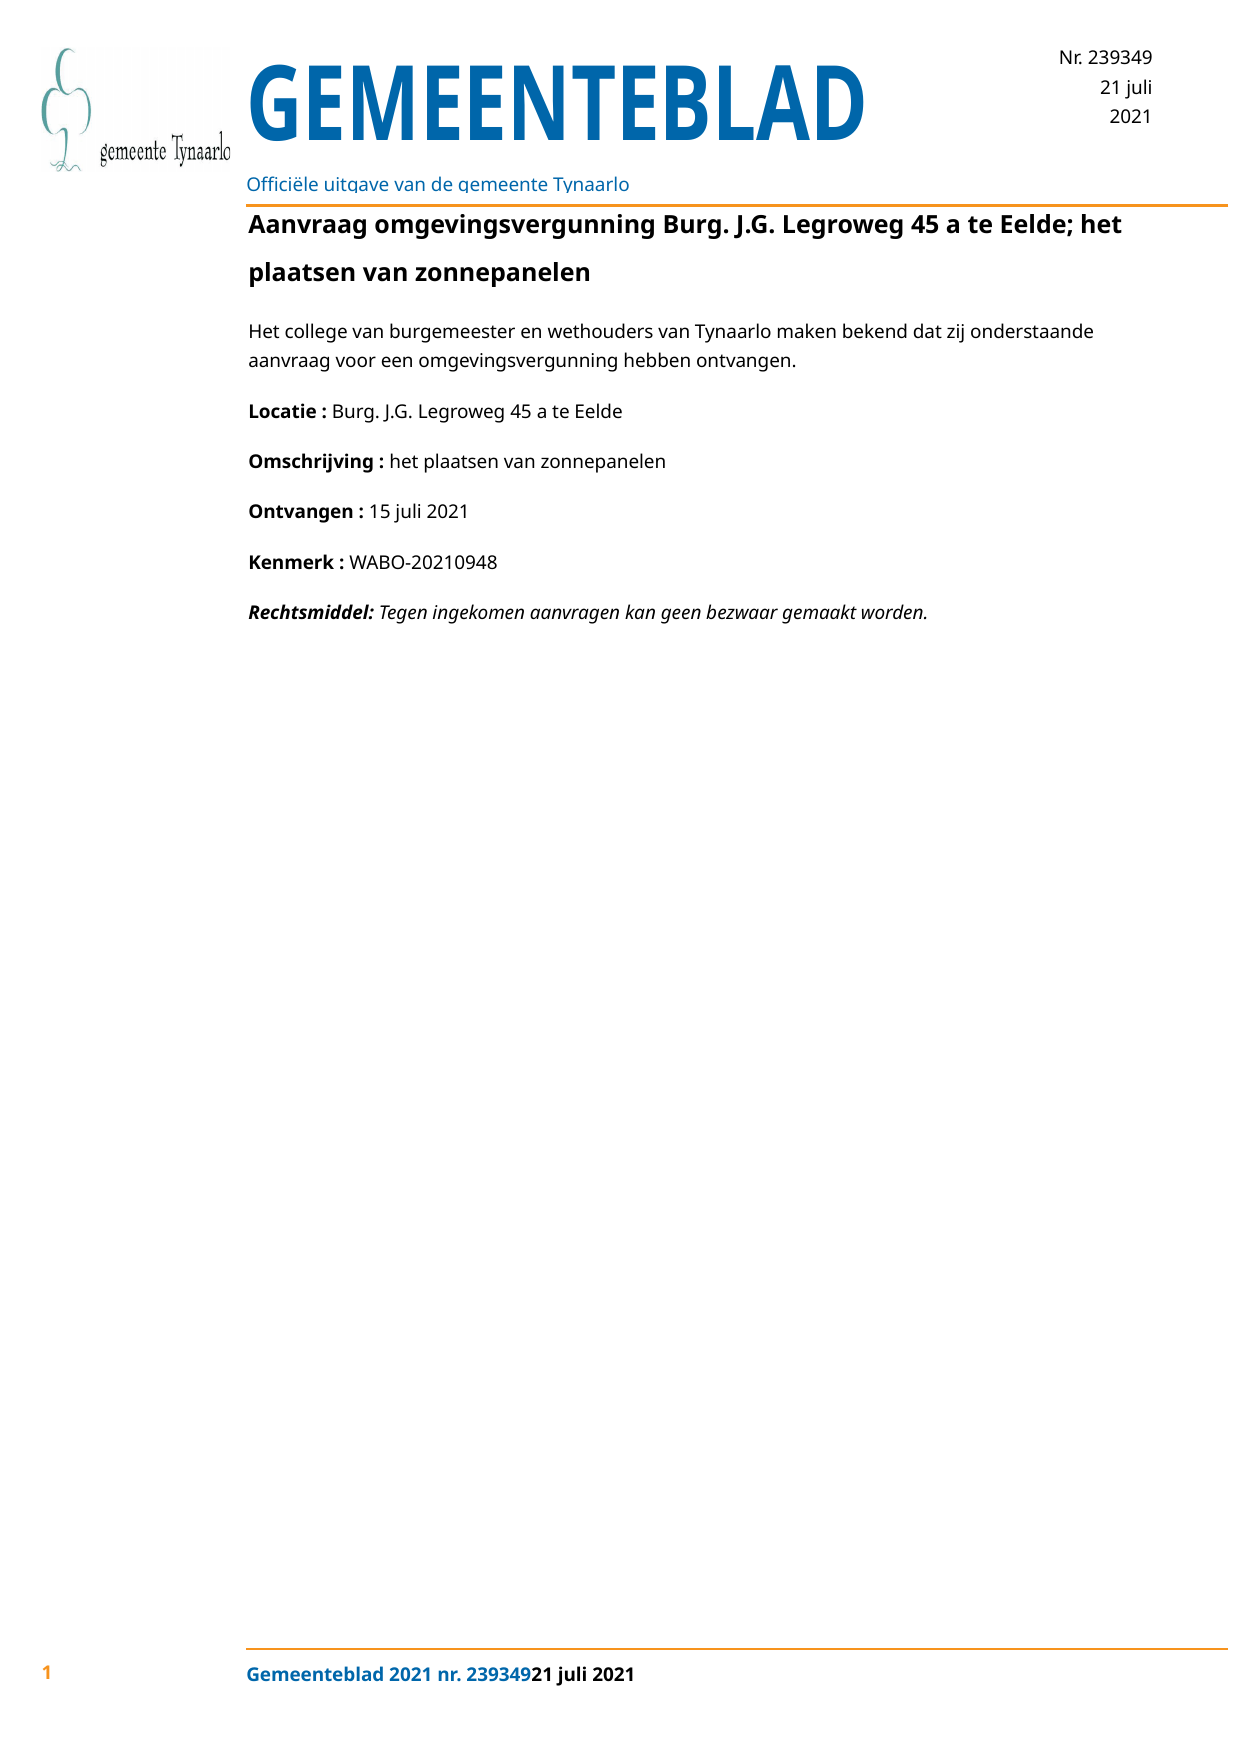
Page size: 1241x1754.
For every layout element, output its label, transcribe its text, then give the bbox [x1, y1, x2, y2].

text Rechtsmiddel: Tegen ingekomen aanvragen kan geen bezwaar gemaakt worden. [248, 599, 1152, 625]
picture [41, 47, 231, 172]
text Omschrijving : het plaatsen van zonnepanelen [248, 448, 1152, 474]
text Locatie : Burg. J.G. Legroweg 45 a te Eelde [248, 398, 1152, 424]
text Aanvraag omgevingsvergunning Burg. J.G. Legroweg 45 a te Eelde; het plaatsen van zonnepanelen [248, 207, 1152, 288]
text Het college van burgemeester en wethouders van Tynaarlo maken bekend dat zij onderstaande aanvraag voor een omgevingsvergunning hebben ontvangen. [248, 318, 1152, 373]
text Ontvangen : 15 juli 2021 [248, 499, 1152, 524]
text Kenmerk : WABO-20210948 [248, 549, 1152, 575]
